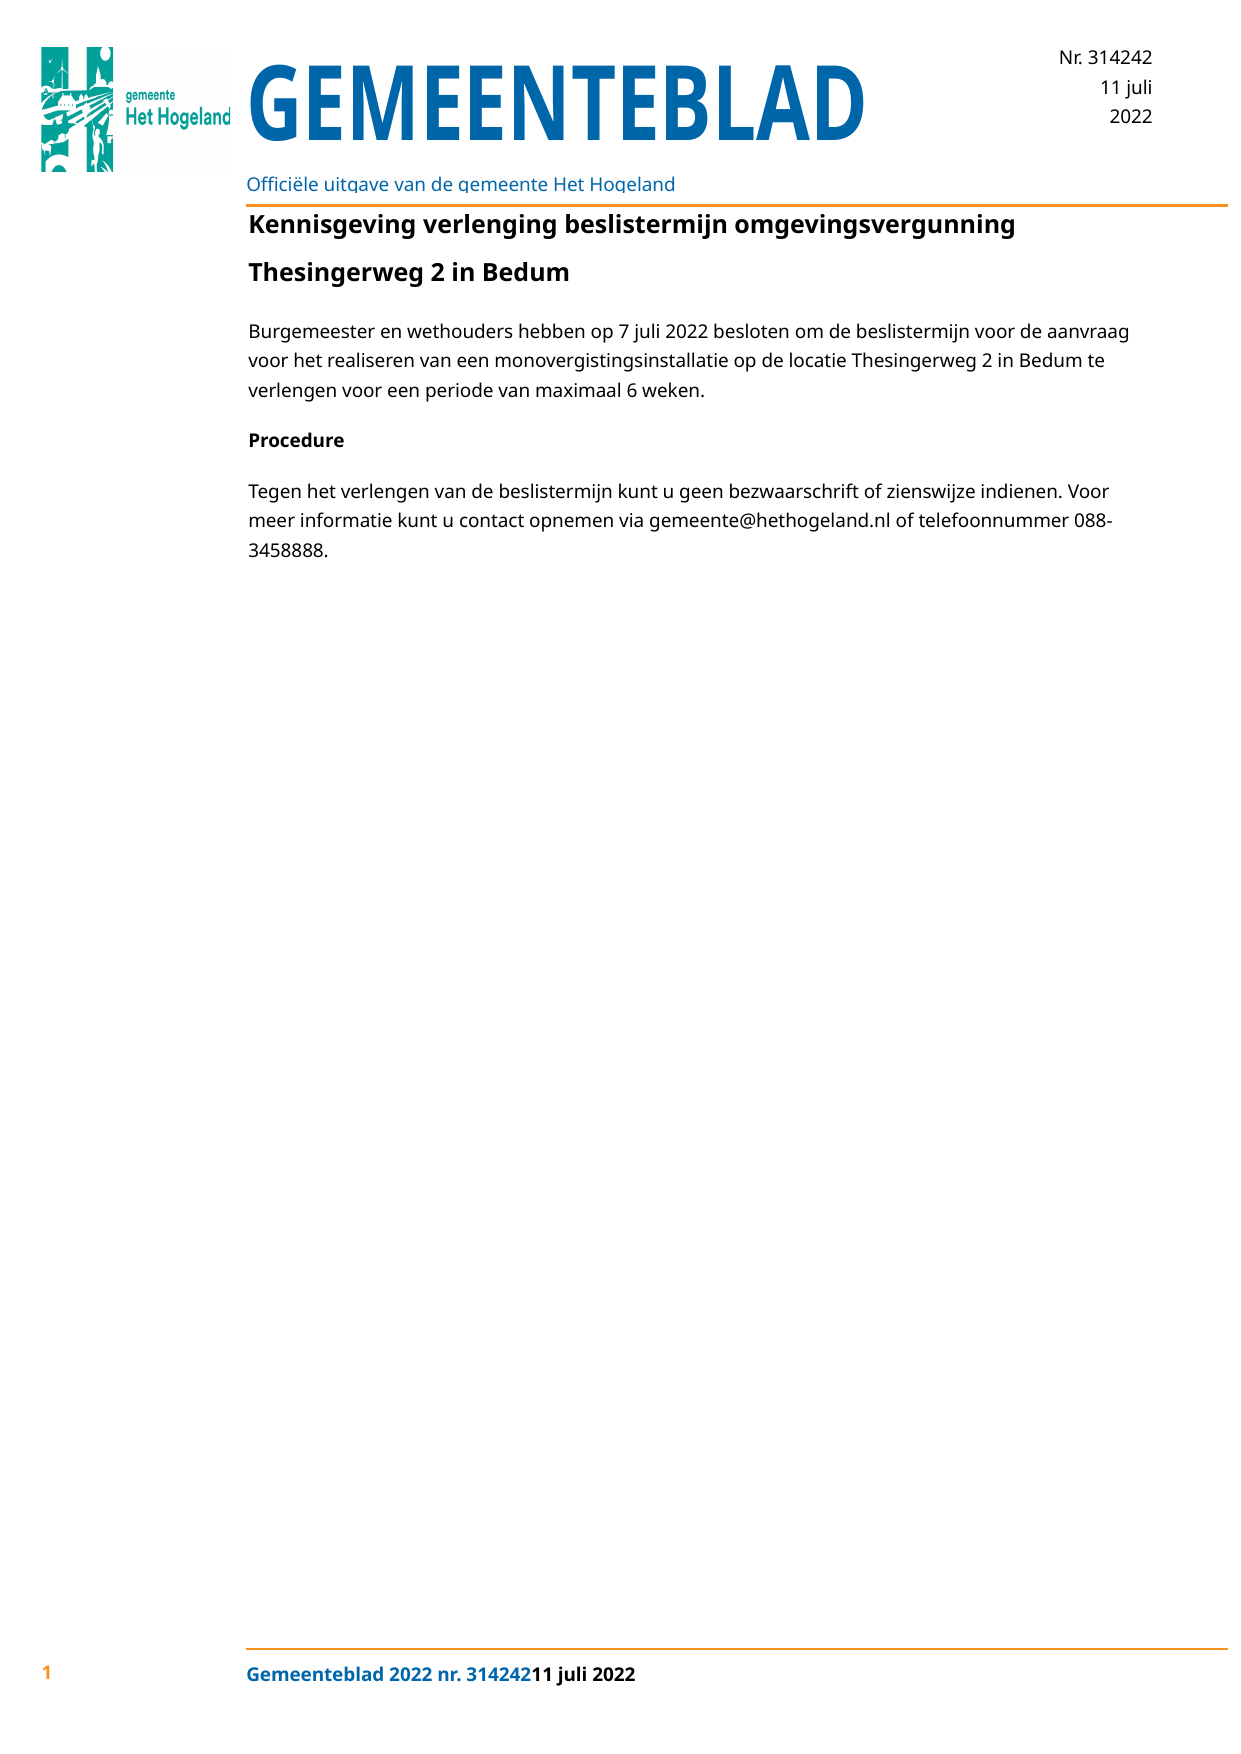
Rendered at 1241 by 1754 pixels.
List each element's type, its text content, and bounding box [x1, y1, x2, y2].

picture [41, 47, 231, 172]
text Burgemeester en wethouders hebben op 7 juli 2022 besloten om de beslistermijn voor de aanvraag voor het realiseren van een monovergistingsinstallatie op de locatie Thesingerweg 2 in Bedum te verlengen voor een periode van maximaal 6 weken. [248, 318, 1152, 403]
text Procedure [248, 427, 1152, 453]
text Kennisgeving verlenging beslistermijn omgevingsvergunning Thesingerweg 2 in Bedum [248, 207, 1152, 288]
text Tegen het verlengen van de beslistermijn kunt u geen bezwaarschrift of zienswijze indienen. Voor meer informatie kunt u contact opnemen via gemeente@hethogeland.nl of telefoonnummer 088-3458888. [248, 478, 1152, 563]
